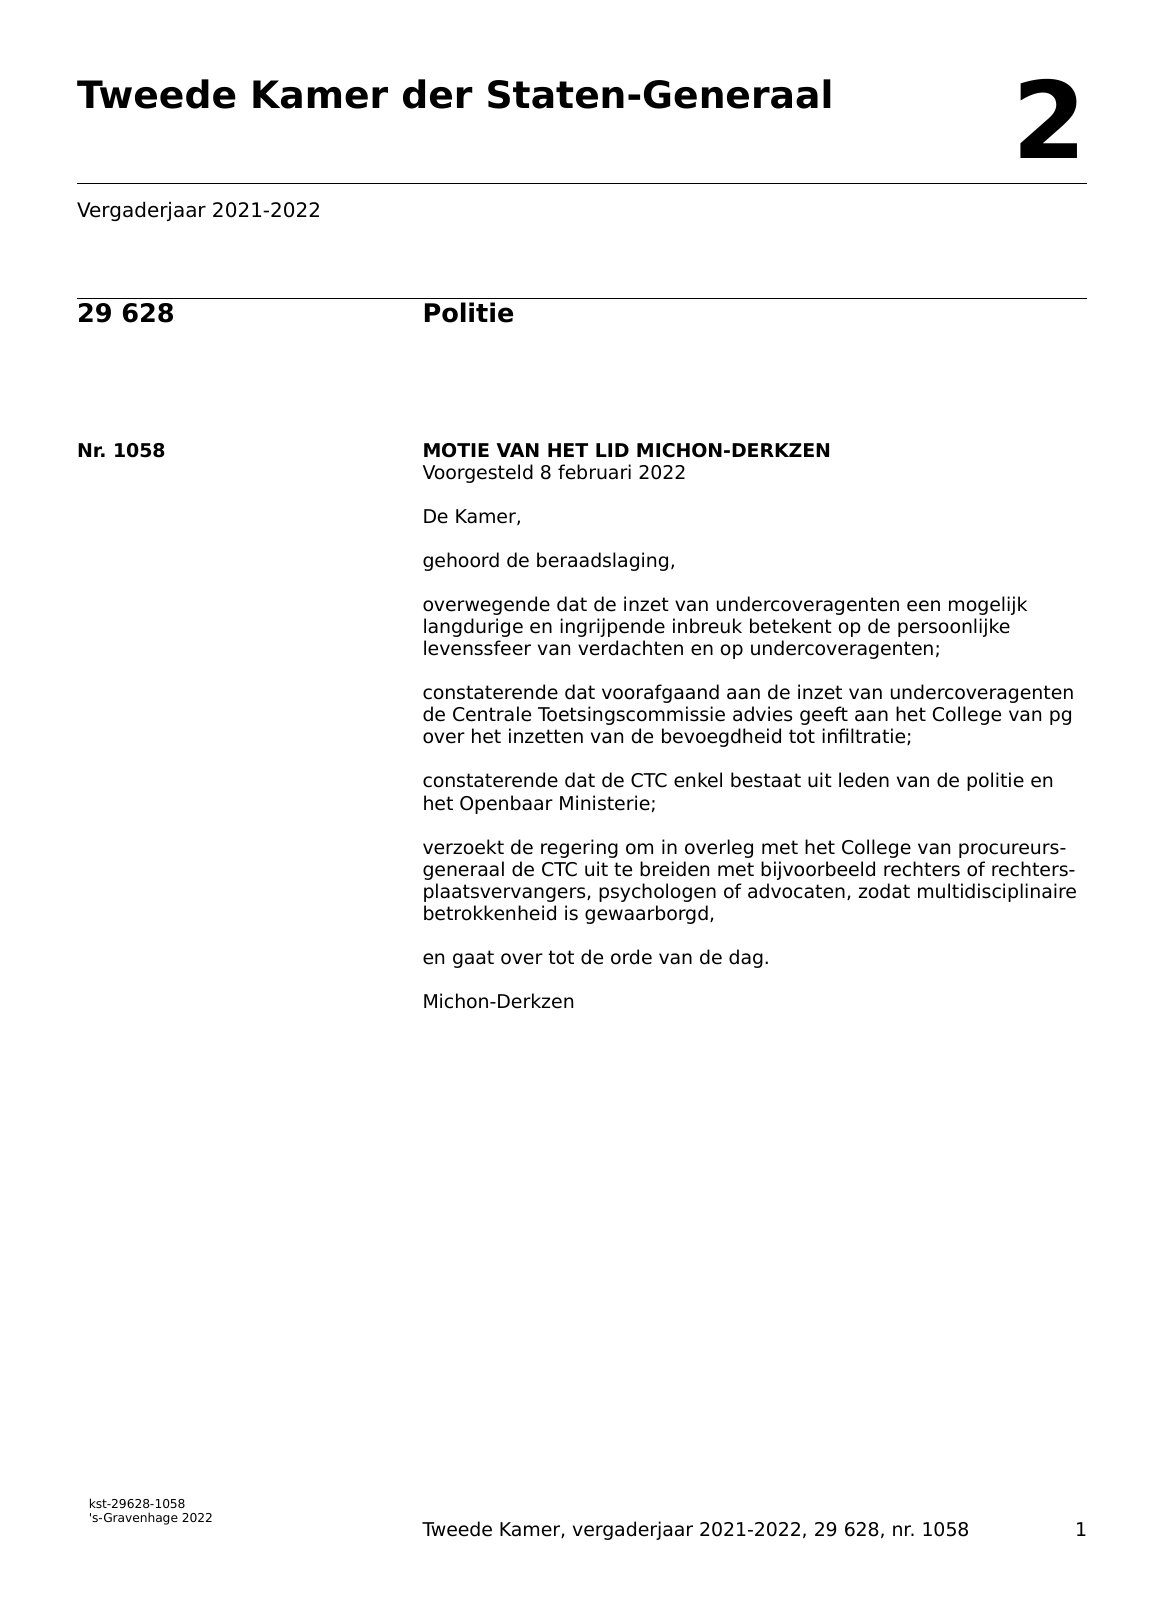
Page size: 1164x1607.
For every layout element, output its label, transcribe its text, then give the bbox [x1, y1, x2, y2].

text gehoord de beraadslaging, [422, 550, 1087, 572]
text constaterende dat de CTC enkel bestaat uit leden van de politie en het Openbaar Ministerie; [422, 770, 1087, 814]
text De Kamer, [422, 506, 1087, 528]
text kst-29628-1058 [88, 1497, 323, 1511]
text overwegende dat de inzet van undercoveragenten een mogelijk langdurige en ingrijpende inbreuk betekent op de persoonlijke levenssfeer van verdachten en op undercoveragenten; [422, 594, 1087, 660]
text 's-Gravenhage 2022 [88, 1511, 323, 1525]
text en gaat over tot de orde van de dag. [422, 947, 1087, 969]
text verzoekt de regering om in overleg met het College van procureurs-generaal de CTC uit te breiden met bijvoorbeeld rechters of rechters-plaatsvervangers, psychologen of advocaten, zodat multidisciplinaire betrokkenheid is gewaarborgd, [422, 837, 1087, 924]
subtitle 29 628 Politie [77, 299, 1087, 329]
text constaterende dat voorafgaand aan de inzet van undercoveragenten de Centrale Toetsingscommissie advies geeft aan het College van pg over het inzetten van de bevoegdheid tot infiltratie; [422, 682, 1087, 748]
subtitle Nr. 1058 MOTIE VAN HET LID MICHON-DERKZEN [77, 440, 1087, 462]
text Michon-Derkzen [422, 991, 1087, 1013]
text Voorgesteld 8 februari 2022 [422, 462, 1087, 484]
table_header Tweede Kamer der Staten-Generaal [77, 59, 886, 183]
table_header 2 [886, 59, 1087, 183]
table_cell Vergaderjaar 2021-2022 [77, 184, 1087, 298]
